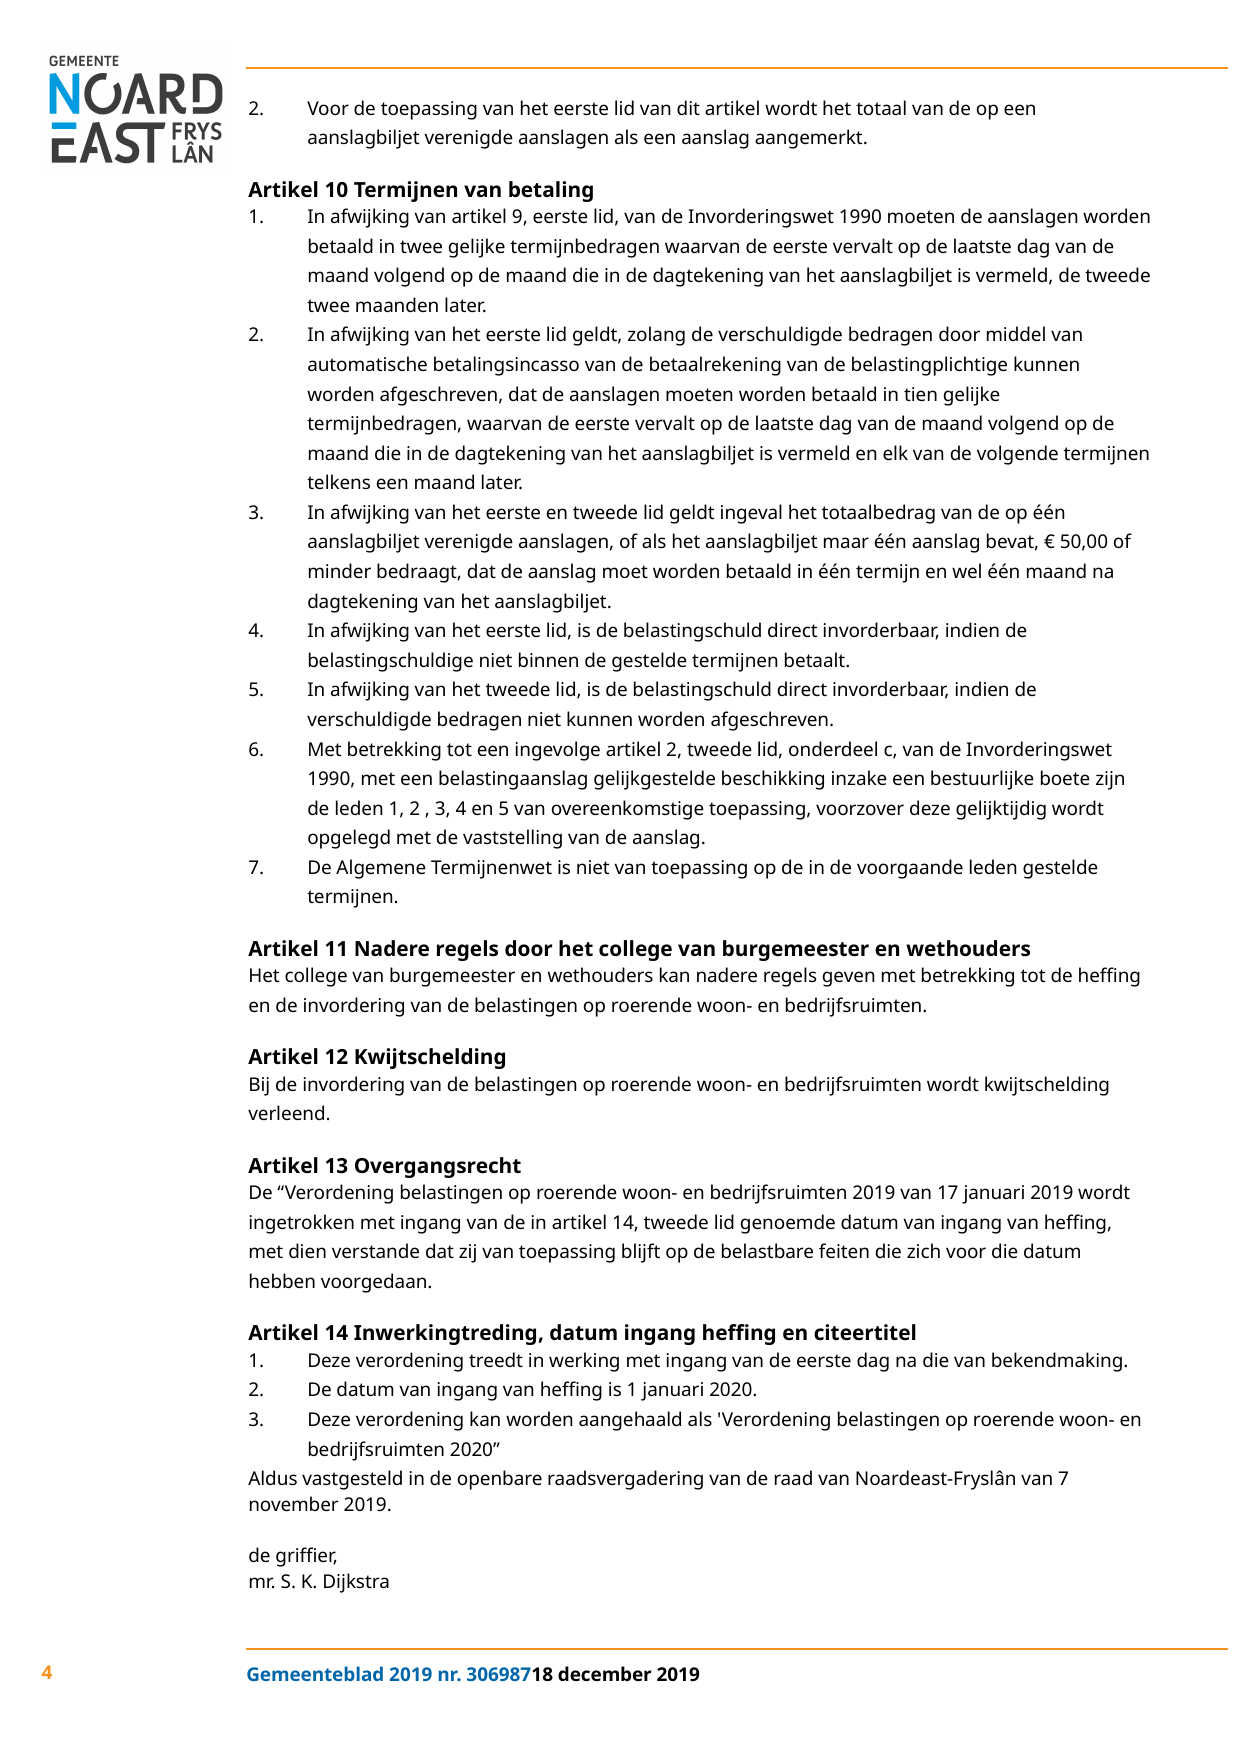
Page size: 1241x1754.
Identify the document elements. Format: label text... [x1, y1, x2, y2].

list In afwijking van het eerste lid geldt, zolang de verschuldigde bedragen door middel van automatische betalingsincasso van de betaalrekening van de belastingplichtige kunnen worden afgeschreven, dat de aanslagen moeten worden betaald in tien gelijke termijnbedragen, waarvan de eerste vervalt op de laatste dag van de maand volgend op de maand die in de dagtekening van het aanslagbiljet is vermeld en elk van de volgende termijnen telkens een maand later. [248, 322, 1152, 495]
text mr. S. K. Dijkstra [248, 1568, 1152, 1594]
text Artikel 11 Nadere regels door het college van burgemeester en wethouders [248, 934, 1152, 962]
text De “Verordening belastingen op roerende woon- en bedrijfsruimten 2019 van 17 januari 2019 wordt ingetrokken met ingang van de in artikel 14, tweede lid genoemde datum van ingang van heffing, met dien verstande dat zij van toepassing blijft op de belastbare feiten die zich voor die datum hebben voorgedaan. [248, 1179, 1152, 1294]
list De datum van ingang van heffing is 1 januari 2020. [248, 1377, 1152, 1402]
list In afwijking van het tweede lid, is de belastingschuld direct invorderbaar, indien de verschuldigde bedragen niet kunnen worden afgeschreven. [248, 677, 1152, 732]
text Het college van burgemeester en wethouders kan nadere regels geven met betrekking tot de heffing en de invordering van de belastingen op roerende woon- en bedrijfsruimten. [248, 962, 1152, 1018]
text Artikel 12 Kwijtschelding [248, 1042, 1152, 1071]
list Deze verordening kan worden aangehaald als 'Verordening belastingen op roerende woon- en bedrijfsruimten 2020” [248, 1406, 1152, 1461]
list Voor de toepassing van het eerste lid van dit artikel wordt het totaal van de op een aanslagbiljet verenigde aanslagen als een aanslag aangemerkt. [248, 95, 1152, 150]
list In afwijking van het eerste en tweede lid geldt ingeval het totaalbedrag van de op één aanslagbiljet verenigde aanslagen, of als het aanslagbiljet maar één aanslag bevat, € 50,00 of minder bedraagt, dat de aanslag moet worden betaald in één termijn en wel één maand na dagtekening van het aanslagbiljet. [248, 499, 1152, 613]
list Deze verordening treedt in werking met ingang van de eerste dag na die van bekendmaking. [248, 1347, 1152, 1373]
list De Algemene Termijnenwet is niet van toepassing op de in de voorgaande leden gestelde termijnen. [248, 854, 1152, 909]
list Met betrekking tot een ingevolge artikel 2, tweede lid, onderdeel c, van de Invorderingswet 1990, met een belastingaanslag gelijkgestelde beschikking inzake een bestuurlijke boete zijn de leden 1, 2 , 3, 4 en 5 van overeenkomstige toepassing, voorzover deze gelijktijdig wordt opgelegd met de vaststelling van de aanslag. [248, 736, 1152, 850]
text Bij de invordering van de belastingen op roerende woon- en bedrijfsruimten wordt kwijtschelding verleend. [248, 1071, 1152, 1126]
list In afwijking van het eerste lid, is de belastingschuld direct invorderbaar, indien de belastingschuldige niet binnen de gestelde termijnen betaalt. [248, 617, 1152, 673]
picture [41, 47, 231, 172]
text Artikel 10 Termijnen van betaling [248, 175, 1152, 203]
text de griffier, [248, 1542, 1152, 1568]
text Aldus vastgesteld in de openbare raadsvergadering van de raad van Noardeast-Fryslân van 7 november 2019. [248, 1465, 1152, 1517]
text Artikel 13 Overgangsrecht [248, 1151, 1152, 1179]
text Artikel 14 Inwerkingtreding, datum ingang heffing en citeertitel [248, 1318, 1152, 1347]
list In afwijking van artikel 9, eerste lid, van de Invorderingswet 1990 moeten de aanslagen worden betaald in twee gelijke termijnbedragen waarvan de eerste vervalt op de laatste dag van de maand volgend op de maand die in de dagtekening van het aanslagbiljet is vermeld, de tweede twee maanden later. [248, 203, 1152, 318]
